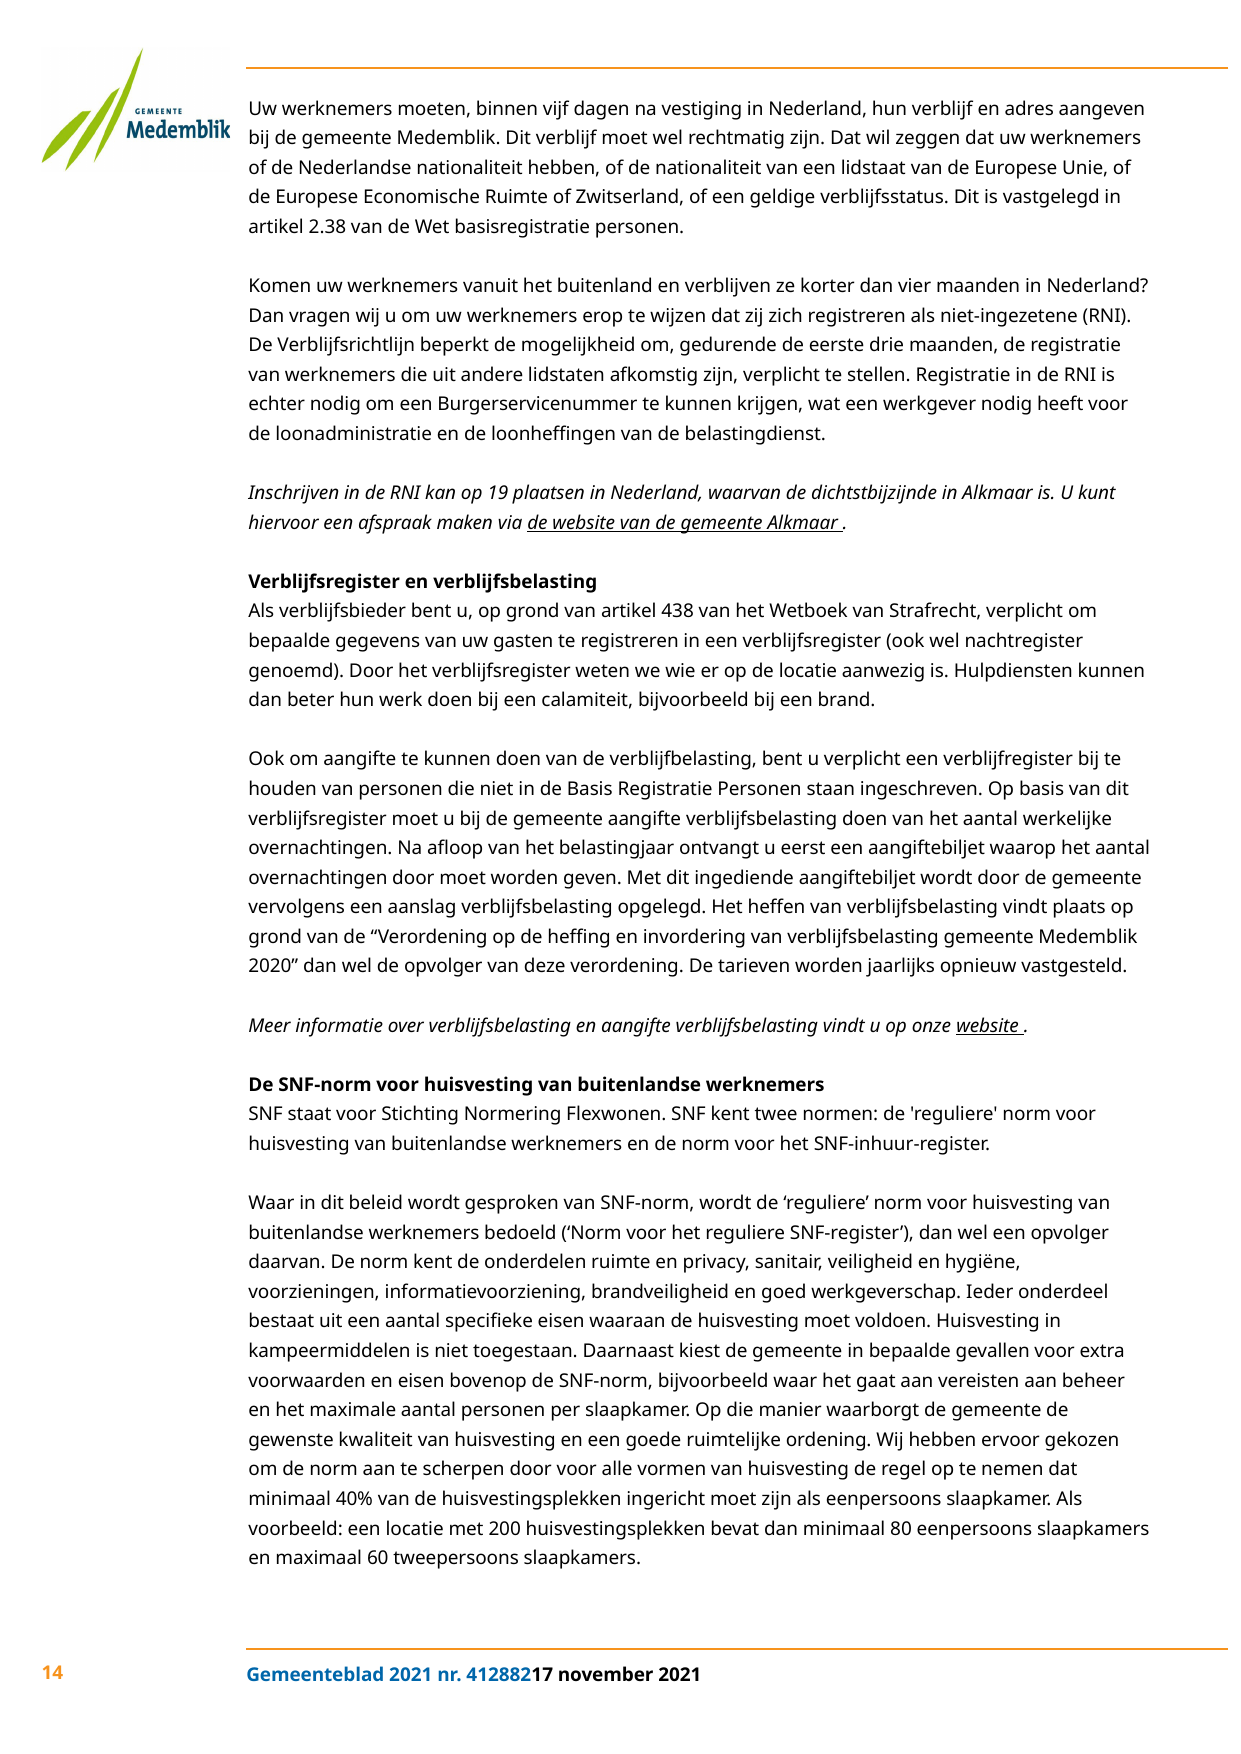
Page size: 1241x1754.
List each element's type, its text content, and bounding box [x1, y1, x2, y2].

text Komen uw werknemers vanuit het buitenland en verblijven ze korter dan vier maanden in Nederland? Dan vragen wij u om uw werknemers erop te wijzen dat zij zich registreren als niet-ingezetene (RNI). De Verblijfsrichtlijn beperkt de mogelijkheid om, gedurende de eerste drie maanden, de registratie van werknemers die uit andere lidstaten afkomstig zijn, verplicht te stellen. Registratie in de RNI is echter nodig om een Burgerservicenummer te kunnen krijgen, wat een werkgever nodig heeft voor de loonadministratie en de loonheffingen van de belastingdienst. [248, 272, 1152, 446]
text Ook om aangifte te kunnen doen van de verblijfbelasting, bent u verplicht een verblijfregister bij te houden van personen die niet in de Basis Registratie Personen staan ingeschreven. Op basis van dit verblijfsregister moet u bij de gemeente aangifte verblijfsbelasting doen van het aantal werkelijke overnachtingen. Na afloop van het belastingjaar ontvangt u eerst een aangiftebiljet waarop het aantal overnachtingen door moet worden geven. Met dit ingediende aangiftebiljet wordt door de gemeente vervolgens een aanslag verblijfsbelasting opgelegd. Het heffen van verblijfsbelasting vindt plaats op grond van de “Verordening op de heffing en invordering van verblijfsbelasting gemeente Medemblik 2020” dan wel de opvolger van deze verordening. De tarieven worden jaarlijks opnieuw vastgesteld. [248, 746, 1152, 978]
text Als verblijfsbieder bent u, op grond van artikel 438 van het Wetboek van Strafrecht, verplicht om bepaalde gegevens van uw gasten te registreren in een verblijfsregister (ook wel nachtregister genoemd). Door het verblijfsregister weten we wie er op de locatie aanwezig is. Hulpdiensten kunnen dan beter hun werk doen bij een calamiteit, bijvoorbeeld bij een brand. [248, 598, 1152, 712]
picture [41, 47, 231, 172]
text Inschrijven in de RNI kan op 19 plaatsen in Nederland, waarvan de dichtstbijzijnde in Alkmaar is. U kunt hiervoor een afspraak maken via de website van de gemeente Alkmaar . [248, 479, 1152, 535]
text De SNF-norm voor huisvesting van buitenlandse werknemers [248, 1071, 1152, 1097]
text Meer informatie over verblijfsbelasting en aangifte verblijfsbelasting vindt u op onze website . [248, 1012, 1152, 1038]
text Waar in dit beleid wordt gesproken van SNF-norm, wordt de ‘reguliere’ norm voor huisvesting van buitenlandse werknemers bedoeld (‘Norm voor het reguliere SNF-register’), dan wel een opvolger daarvan. De norm kent de onderdelen ruimte en privacy, sanitair, veiligheid en hygiëne, voorzieningen, informatievoorziening, brandveiligheid en goed werkgeverschap. Ieder onderdeel bestaat uit een aantal specifieke eisen waaraan de huisvesting moet voldoen. Huisvesting in kampeermiddelen is niet toegestaan. Daarnaast kiest de gemeente in bepaalde gevallen voor extra voorwaarden en eisen bovenop de SNF-norm, bijvoorbeeld waar het gaat aan vereisten aan beheer en het maximale aantal personen per slaapkamer. Op die manier waarborgt de gemeente de gewenste kwaliteit van huisvesting en een goede ruimtelijke ordening. Wij hebben ervoor gekozen om de norm aan te scherpen door voor alle vormen van huisvesting de regel op te nemen dat minimaal 40% van de huisvestingsplekken ingericht moet zijn als eenpersoons slaapkamer. Als voorbeeld: een locatie met 200 huisvestingsplekken bevat dan minimaal 80 eenpersoons slaapkamers en maximaal 60 tweepersoons slaapkamers. [248, 1189, 1152, 1570]
text SNF staat voor Stichting Normering Flexwonen. SNF kent twee normen: de 'reguliere' norm voor huisvesting van buitenlandse werknemers en de norm voor het SNF-inhuur-register. [248, 1101, 1152, 1156]
text Uw werknemers moeten, binnen vijf dagen na vestiging in Nederland, hun verblijf en adres aangeven bij de gemeente Medemblik. Dit verblijf moet wel rechtmatig zijn. Dat wil zeggen dat uw werknemers of de Nederlandse nationaliteit hebben, of de nationaliteit van een lidstaat van de Europese Unie, of de Europese Economische Ruimte of Zwitserland, of een geldige verblijfsstatus. Dit is vastgelegd in artikel 2.38 van de Wet basisregistratie personen. [248, 95, 1152, 239]
text Verblijfsregister en verblijfsbelasting [248, 568, 1152, 594]
